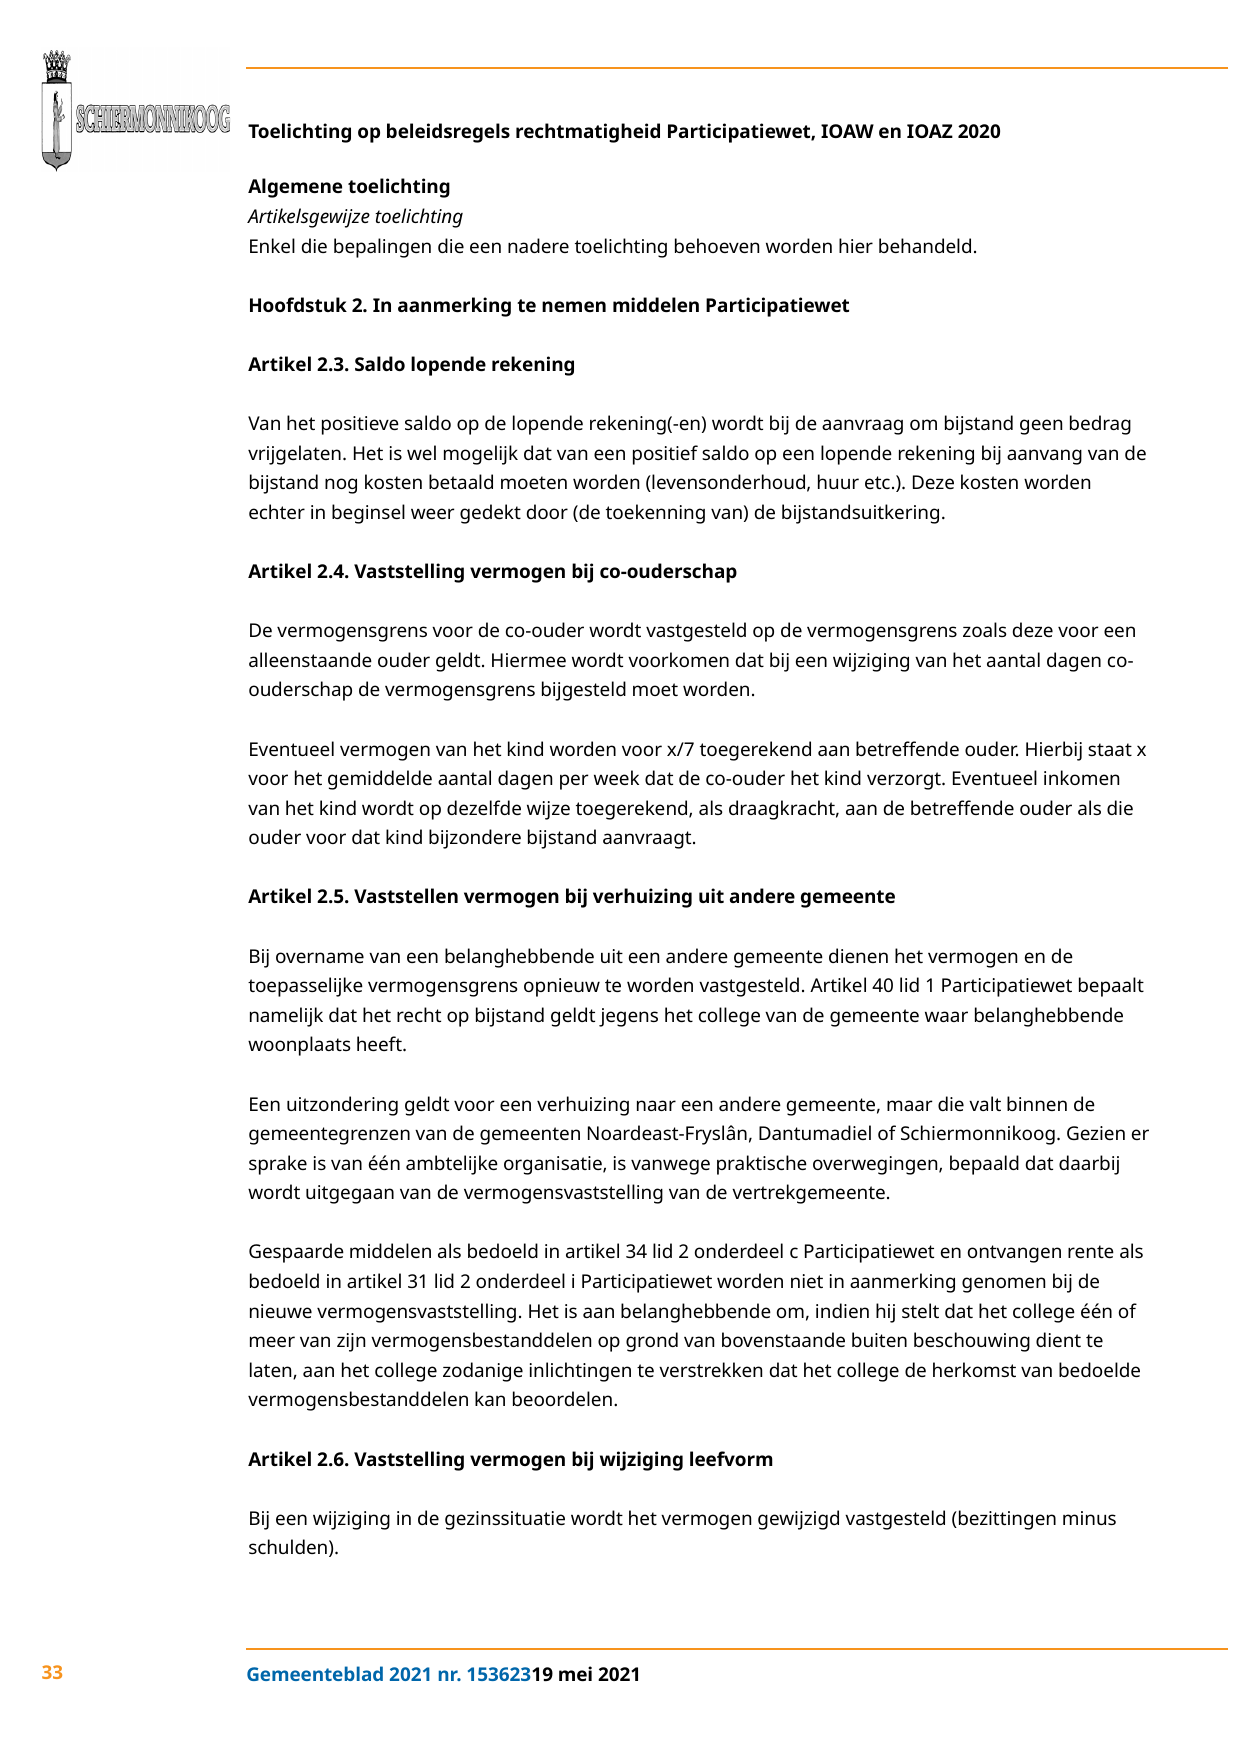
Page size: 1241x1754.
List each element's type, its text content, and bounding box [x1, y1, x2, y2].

text Hoofdstuk 2. In aanmerking te nemen middelen Participatiewet [248, 292, 1152, 318]
text Enkel die bepalingen die een nadere toelichting behoeven worden hier behandeld. [248, 233, 1152, 259]
text Bij een wijziging in de gezinssituatie wordt het vermogen gewijzigd vastgesteld (bezittingen minus schulden). [248, 1505, 1152, 1560]
text Bij overname van een belanghebbende uit een andere gemeente dienen het vermogen en de toepasselijke vermogensgrens opnieuw te worden vastgesteld. Artikel 40 lid 1 Participatiewet bepaalt namelijk dat het recht op bijstand geldt jegens het college van de gemeente waar belanghebbende woonplaats heeft. [248, 943, 1152, 1057]
text Artikel 2.4. Vaststelling vermogen bij co-ouderschap [248, 558, 1152, 584]
text Artikelsgewijze toelichting [248, 203, 1152, 229]
text Artikel 2.6. Vaststelling vermogen bij wijziging leefvorm [248, 1446, 1152, 1472]
text Een uitzondering geldt voor een verhuizing naar een andere gemeente, maar die valt binnen de gemeentegrenzen van de gemeenten Noardeast-Fryslân, Dantumadiel of Schiermonnikoog. Gezien er sprake is van één ambtelijke organisatie, is vanwege praktische overwegingen, bepaald dat daarbij wordt uitgegaan van de vermogensvaststelling van de vertrekgemeente. [248, 1091, 1152, 1205]
text Artikel 2.5. Vaststellen vermogen bij verhuizing uit andere gemeente [248, 884, 1152, 909]
text Algemene toelichting [248, 174, 1152, 199]
text Gespaarde middelen als bedoeld in artikel 34 lid 2 onderdeel c Participatiewet en ontvangen rente als bedoeld in artikel 31 lid 2 onderdeel i Participatiewet worden niet in aanmerking genomen bij de nieuwe vermogensvaststelling. Het is aan belanghebbende om, indien hij stelt dat het college één of meer van zijn vermogensbestanddelen op grond van bovenstaande buiten beschouwing dient te laten, aan het college zodanige inlichtingen te verstrekken dat het college de herkomst van bedoelde vermogensbestanddelen kan beoordelen. [248, 1239, 1152, 1412]
text Artikel 2.3. Saldo lopende rekening [248, 351, 1152, 377]
text Eventueel vermogen van het kind worden voor x/7 toegerekend aan betreffende ouder. Hierbij staat x voor het gemiddelde aantal dagen per week dat de co-ouder het kind verzorgt. Eventueel inkomen van het kind wordt op dezelfde wijze toegerekend, als draagkracht, aan de betreffende ouder als die ouder voor dat kind bijzondere bijstand aanvraagt. [248, 736, 1152, 850]
text Van het positieve saldo op de lopende rekening(-en) wordt bij de aanvraag om bijstand geen bedrag vrijgelaten. Het is wel mogelijk dat van een positief saldo op een lopende rekening bij aanvang van de bijstand nog kosten betaald moeten worden (levensonderhoud, huur etc.). Deze kosten worden echter in beginsel weer gedekt door (de toekenning van) de bijstandsuitkering. [248, 410, 1152, 525]
text De vermogensgrens voor de co-ouder wordt vastgesteld op de vermogensgrens zoals deze voor een alleenstaande ouder geldt. Hiermee wordt voorkomen dat bij een wijziging van het aantal dagen co-ouderschap de vermogensgrens bijgesteld moet worden. [248, 617, 1152, 702]
text Toelichting op beleidsregels rechtmatigheid Participatiewet, IOAW en IOAZ 2020 [248, 116, 1152, 144]
picture [41, 47, 231, 172]
